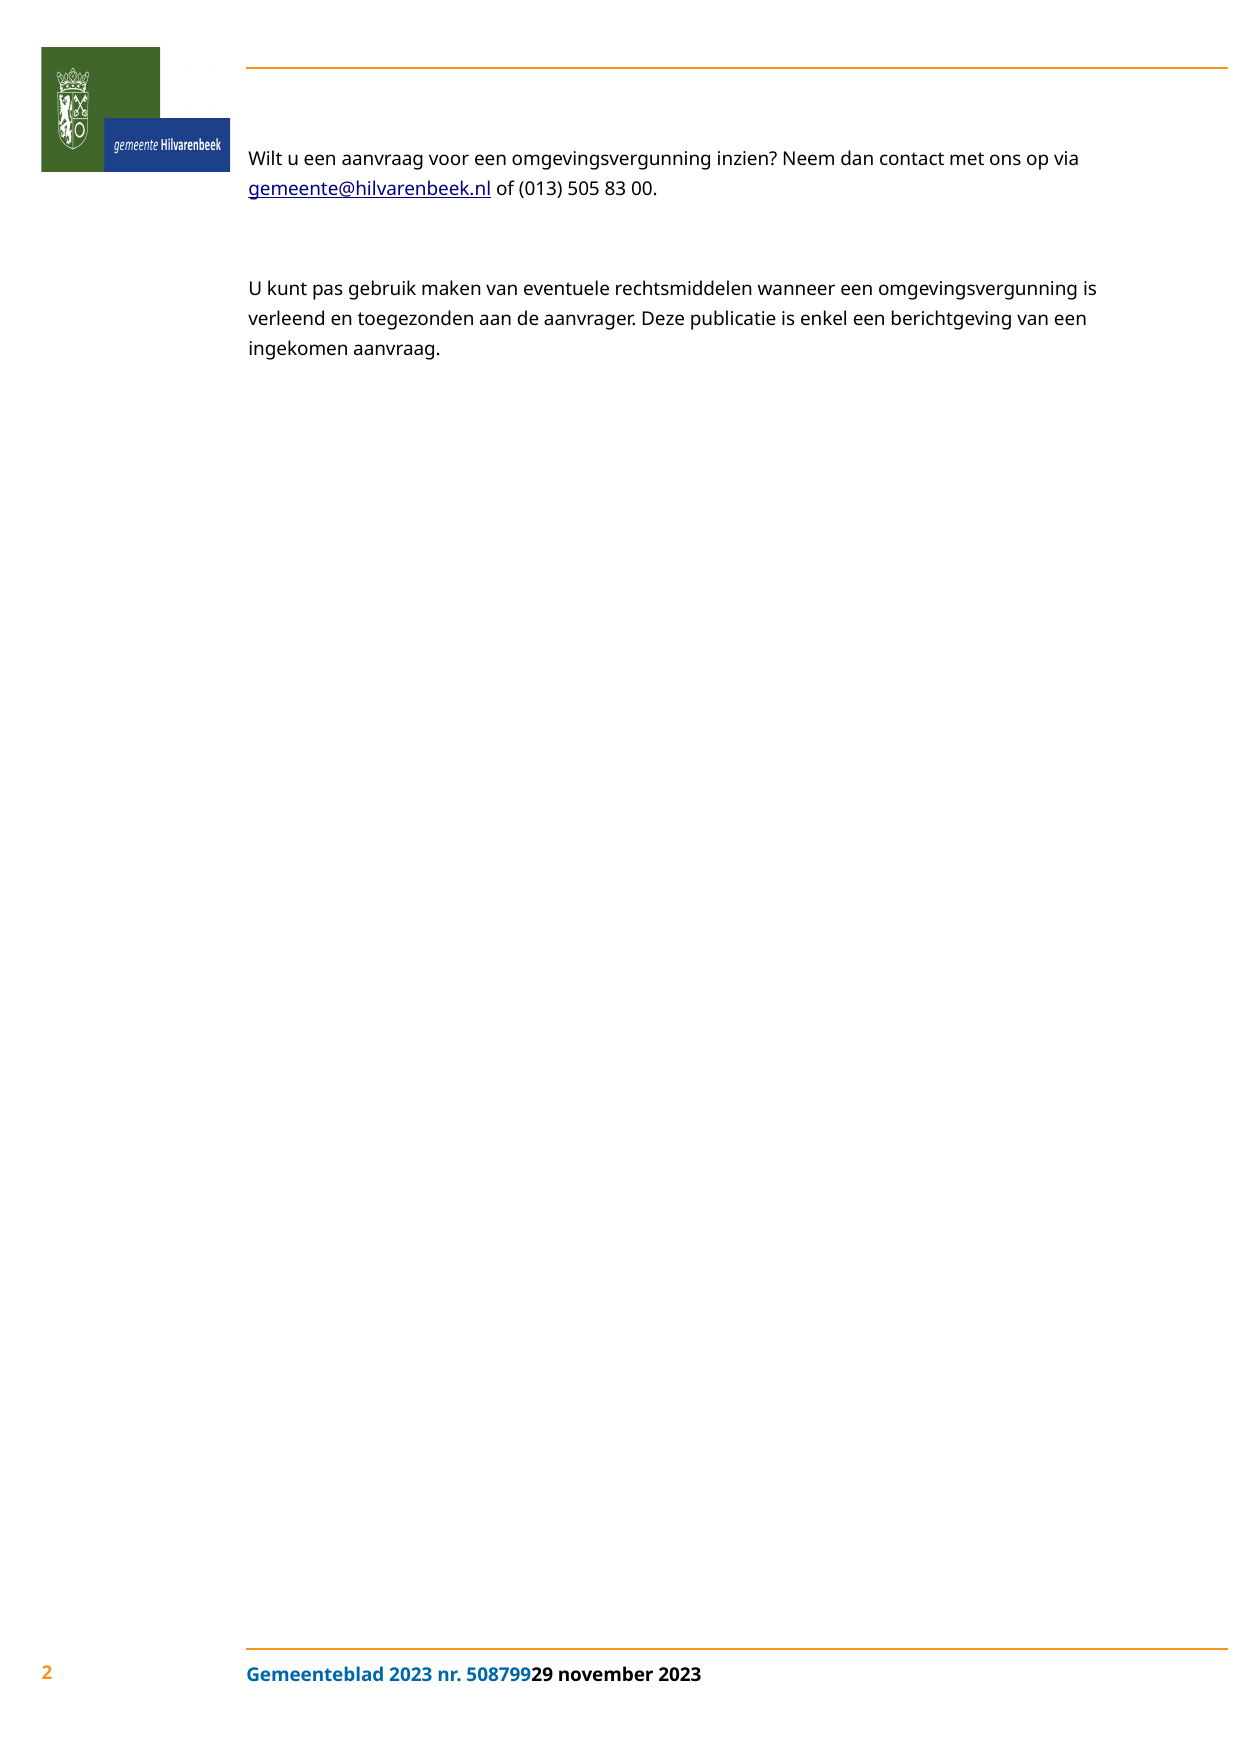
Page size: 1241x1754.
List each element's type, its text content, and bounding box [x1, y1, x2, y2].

text U kunt pas gebruik maken van eventuele rechtsmiddelen wanneer een omgevingsvergunning is verleend en toegezonden aan de aanvrager. Deze publicatie is enkel een berichtgeving van een ingekomen aanvraag. [248, 276, 1152, 361]
picture [41, 47, 231, 172]
text Wilt u een aanvraag voor een omgevingsvergunning inzien? Neem dan contact met ons op via gemeente@hilvarenbeek.nl of (013) 505 83 00. [248, 145, 1152, 201]
